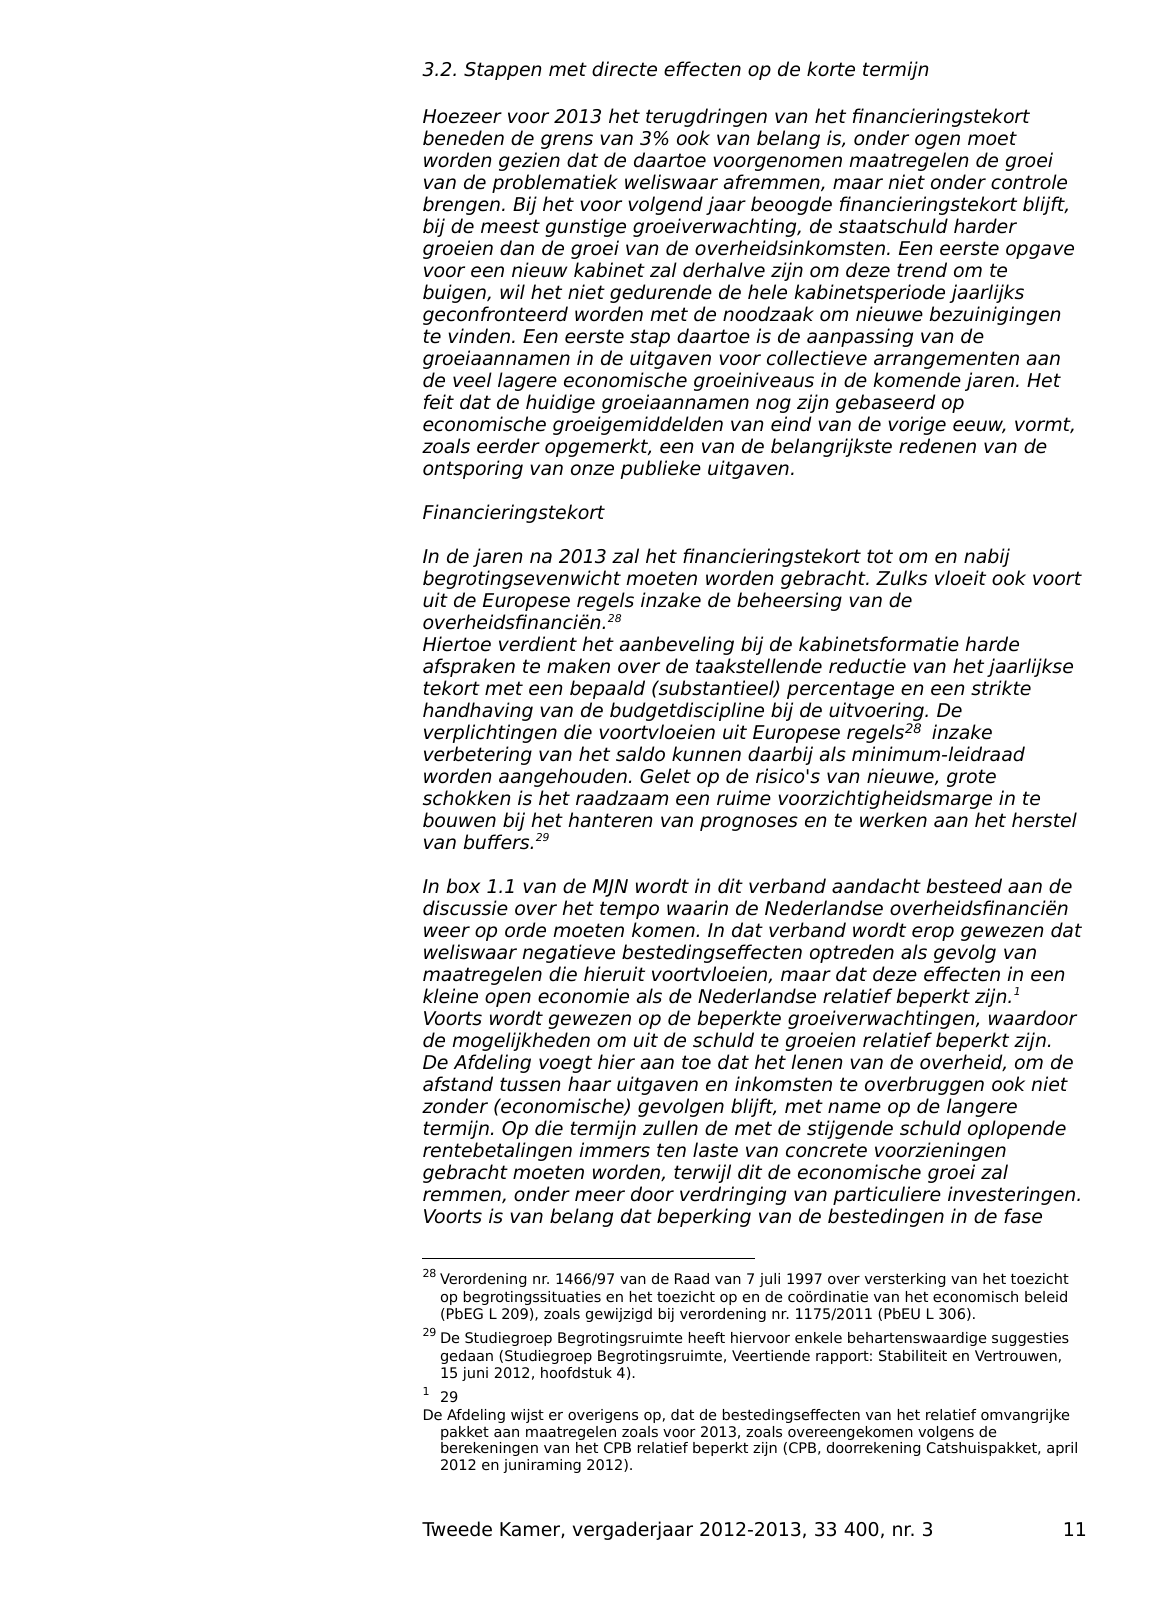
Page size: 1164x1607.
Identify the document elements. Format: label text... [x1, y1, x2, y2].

text Hiertoe verdient het aanbeveling bij de kabinetsformatie harde afspraken te maken over de taakstellende reductie van het jaarlijkse tekort met een bepaald (substantieel) percentage en een strikte handhaving van de budgetdiscipline bij de uitvoering. De verplichtingen die voortvloeien uit Europese regels28 inzake verbetering van het saldo kunnen daarbij als minimum-leidraad worden aangehouden. Gelet op de risico's van nieuwe, grote schokken is het raadzaam een ruime voorzichtigheidsmarge in te bouwen bij het hanteren van prognoses en te werken aan het herstel van buffers. [422, 634, 1087, 854]
subtitle Financieringstekort [422, 502, 1087, 524]
text Verordening nr. 1466/97 van de Raad van 7 juli 1997 over versterking van het toezicht op begrotingssituaties en het toezicht op en de coördinatie van het economisch beleid (PbEG L 209), zoals gewijzigd bij verordening nr. 1175/2011 (PbEU L 306). [422, 1267, 1087, 1323]
text De Afdeling voegt hier aan toe dat het lenen van de overheid, om de afstand tussen haar uitgaven en inkomsten te overbruggen ook niet zonder (economische) gevolgen blijft, met name op de langere termijn. Op die termijn zullen de met de stijgende schuld oplopende rentebetalingen immers ten laste van concrete voorzieningen gebracht moeten worden, terwijl dit de economische groei zal remmen, onder meer door verdringing van particuliere investeringen. Voorts is van belang dat beperking van de bestedingen in de fase [422, 1052, 1087, 1228]
text 29 [422, 1385, 1087, 1407]
text De Studiegroep Begrotingsruimte heeft hiervoor enkele behartenswaardige suggesties gedaan (Studiegroep Begrotingsruimte, Veertiende rapport: Stabiliteit en Vertrouwen, 15 juni 2012, hoofdstuk 4). [422, 1326, 1087, 1382]
subtitle 3.2. Stappen met directe effecten op de korte termijn [422, 59, 1087, 81]
text In box 1.1 van de MJN wordt in dit verband aandacht besteed aan de discussie over het tempo waarin de Nederlandse overheidsfinanciën weer op orde moeten komen. In dat verband wordt erop gewezen dat weliswaar negatieve bestedingseffecten optreden als gevolg van maatregelen die hieruit voortvloeien, maar dat deze effecten in een kleine open economie als de Nederlandse relatief beperkt zijn. Voorts wordt gewezen op de beperkte groeiverwachtingen, waardoor de mogelijkheden om uit de schuld te groeien relatief beperkt zijn. [422, 876, 1087, 1052]
text In de jaren na 2013 zal het financieringstekort tot om en nabij begrotingsevenwicht moeten worden gebracht. Zulks vloeit ook voort uit de Europese regels inzake de beheersing van de overheidsfinanciën. [422, 546, 1087, 634]
text De Afdeling wijst er overigens op, dat de bestedingseffecten van het relatief omvangrijke pakket aan maatregelen zoals voor 2013, zoals overeengekomen volgens de berekeningen van het CPB relatief beperkt zijn (CPB, doorrekening Catshuispakket, april 2012 en juniraming 2012). [422, 1407, 1087, 1474]
text Hoezeer voor 2013 het terugdringen van het financieringstekort beneden de grens van 3% ook van belang is, onder ogen moet worden gezien dat de daartoe voorgenomen maatregelen de groei van de problematiek weliswaar afremmen, maar niet onder controle brengen. Bij het voor volgend jaar beoogde financieringstekort blijft, bij de meest gunstige groeiverwachting, de staatschuld harder groeien dan de groei van de overheidsinkomsten. Een eerste opgave voor een nieuw kabinet zal derhalve zijn om deze trend om te buigen, wil het niet gedurende de hele kabinetsperiode jaarlijks geconfronteerd worden met de noodzaak om nieuwe bezuinigingen te vinden. Een eerste stap daartoe is de aanpassing van de groeiaannamen in de uitgaven voor collectieve arrangementen aan de veel lagere economische groeiniveaus in de komende jaren. Het feit dat de huidige groeiaannamen nog zijn gebaseerd op economische groeigemiddelden van eind van de vorige eeuw, vormt, zoals eerder opgemerkt, een van de belangrijkste redenen van de ontsporing van onze publieke uitgaven. [422, 106, 1087, 480]
